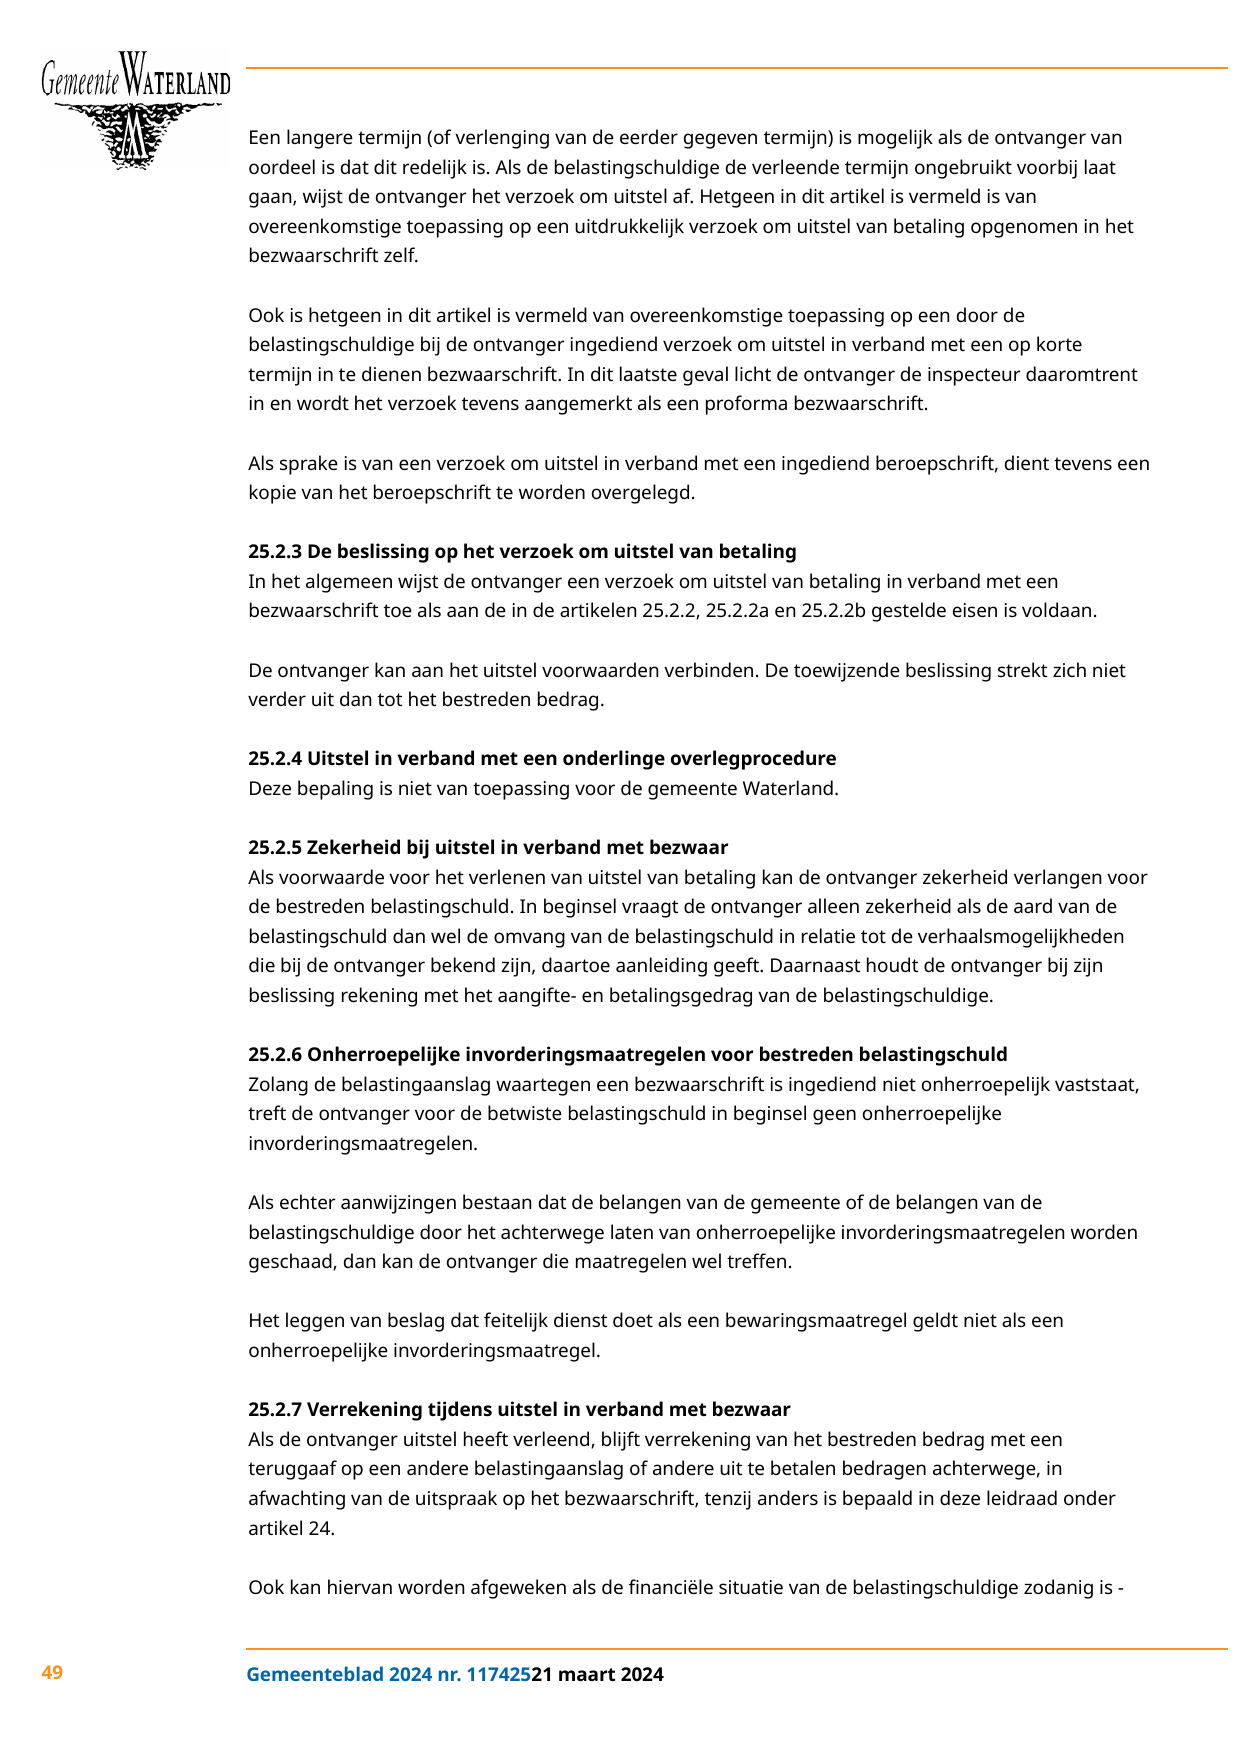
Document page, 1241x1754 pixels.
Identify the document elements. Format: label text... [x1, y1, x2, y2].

text In het algemeen wijst de ontvanger een verzoek om uitstel van betaling in verband met een bezwaarschrift toe als aan de in de artikelen 25.2.2, 25.2.2a en 25.2.2b gestelde eisen is voldaan. [248, 568, 1152, 623]
text 25.2.3 De beslissing op het verzoek om uitstel van betaling [248, 538, 1152, 564]
text Als de ontvanger uitstel heeft verleend, blijft verrekening van het bestreden bedrag met een teruggaaf op een andere belastingaanslag of andere uit te betalen bedragen achterwege, in afwachting van de uitspraak op het bezwaarschrift, tenzij anders is bepaald in deze leidraad onder artikel 24. [248, 1426, 1152, 1541]
text Zolang de belastingaanslag waartegen een bezwaarschrift is ingediend niet onherroepelijk vaststaat, treft de ontvanger voor de betwiste belastingschuld in beginsel geen onherroepelijke invorderingsmaatregelen. [248, 1071, 1152, 1156]
text Deze bepaling is niet van toepassing voor de gemeente Waterland. [248, 775, 1152, 801]
text 25.2.4 Uitstel in verband met een onderlinge overlegprocedure [248, 746, 1152, 771]
text Een langere termijn (of verlenging van de eerder gegeven termijn) is mogelijk als de ontvanger van oordeel is dat dit redelijk is. Als de belastingschuldige de verleende termijn ongebruikt voorbij laat gaan, wijst de ontvanger het verzoek om uitstel af. Hetgeen in dit artikel is vermeld is van overeenkomstige toepassing op een uitdrukkelijk verzoek om uitstel van betaling opgenomen in het bezwaarschrift zelf. [248, 124, 1152, 268]
text De ontvanger kan aan het uitstel voorwaarden verbinden. De toewijzende beslissing strekt zich niet verder uit dan tot het bestreden bedrag. [248, 657, 1152, 712]
text 25.2.5 Zekerheid bij uitstel in verband met bezwaar [248, 834, 1152, 860]
text Het leggen van beslag dat feitelijk dienst doet als een bewaringsmaatregel geldt niet als een onherroepelijke invorderingsmaatregel. [248, 1308, 1152, 1363]
text 25.2.7 Verrekening tijdens uitstel in verband met bezwaar [248, 1396, 1152, 1422]
text Als echter aanwijzingen bestaan dat de belangen van de gemeente of de belangen van de belastingschuldige door het achterwege laten van onherroepelijke invorderingsmaatregelen worden geschaad, dan kan de ontvanger die maatregelen wel treffen. [248, 1189, 1152, 1274]
text Als sprake is van een verzoek om uitstel in verband met een ingediend beroepschrift, dient tevens een kopie van het beroepschrift te worden overgelegd. [248, 450, 1152, 505]
text Ook is hetgeen in dit artikel is vermeld van overeenkomstige toepassing op een door de belastingschuldige bij de ontvanger ingediend verzoek om uitstel in verband met een op korte termijn in te dienen bezwaarschrift. In dit laatste geval licht de ontvanger de inspecteur daaromtrent in en wordt het verzoek tevens aangemerkt als een proforma bezwaarschrift. [248, 302, 1152, 416]
picture [41, 47, 231, 172]
text 25.2.6 Onherroepelijke invorderingsmaatregelen voor bestreden belastingschuld [248, 1041, 1152, 1067]
text Als voorwaarde voor het verlenen van uitstel van betaling kan de ontvanger zekerheid verlangen voor de bestreden belastingschuld. In beginsel vraagt de ontvanger alleen zekerheid als de aard van de belastingschuld dan wel de omvang van de belastingschuld in relatie tot de verhaalsmogelijkheden die bij de ontvanger bekend zijn, daartoe aanleiding geeft. Daarnaast houdt de ontvanger bij zijn beslissing rekening met het aangifte- en betalingsgedrag van de belastingschuldige. [248, 864, 1152, 1008]
text Ook kan hiervan worden afgeweken als de financiële situatie van de belastingschuldige zodanig is [248, 1574, 1152, 1600]
